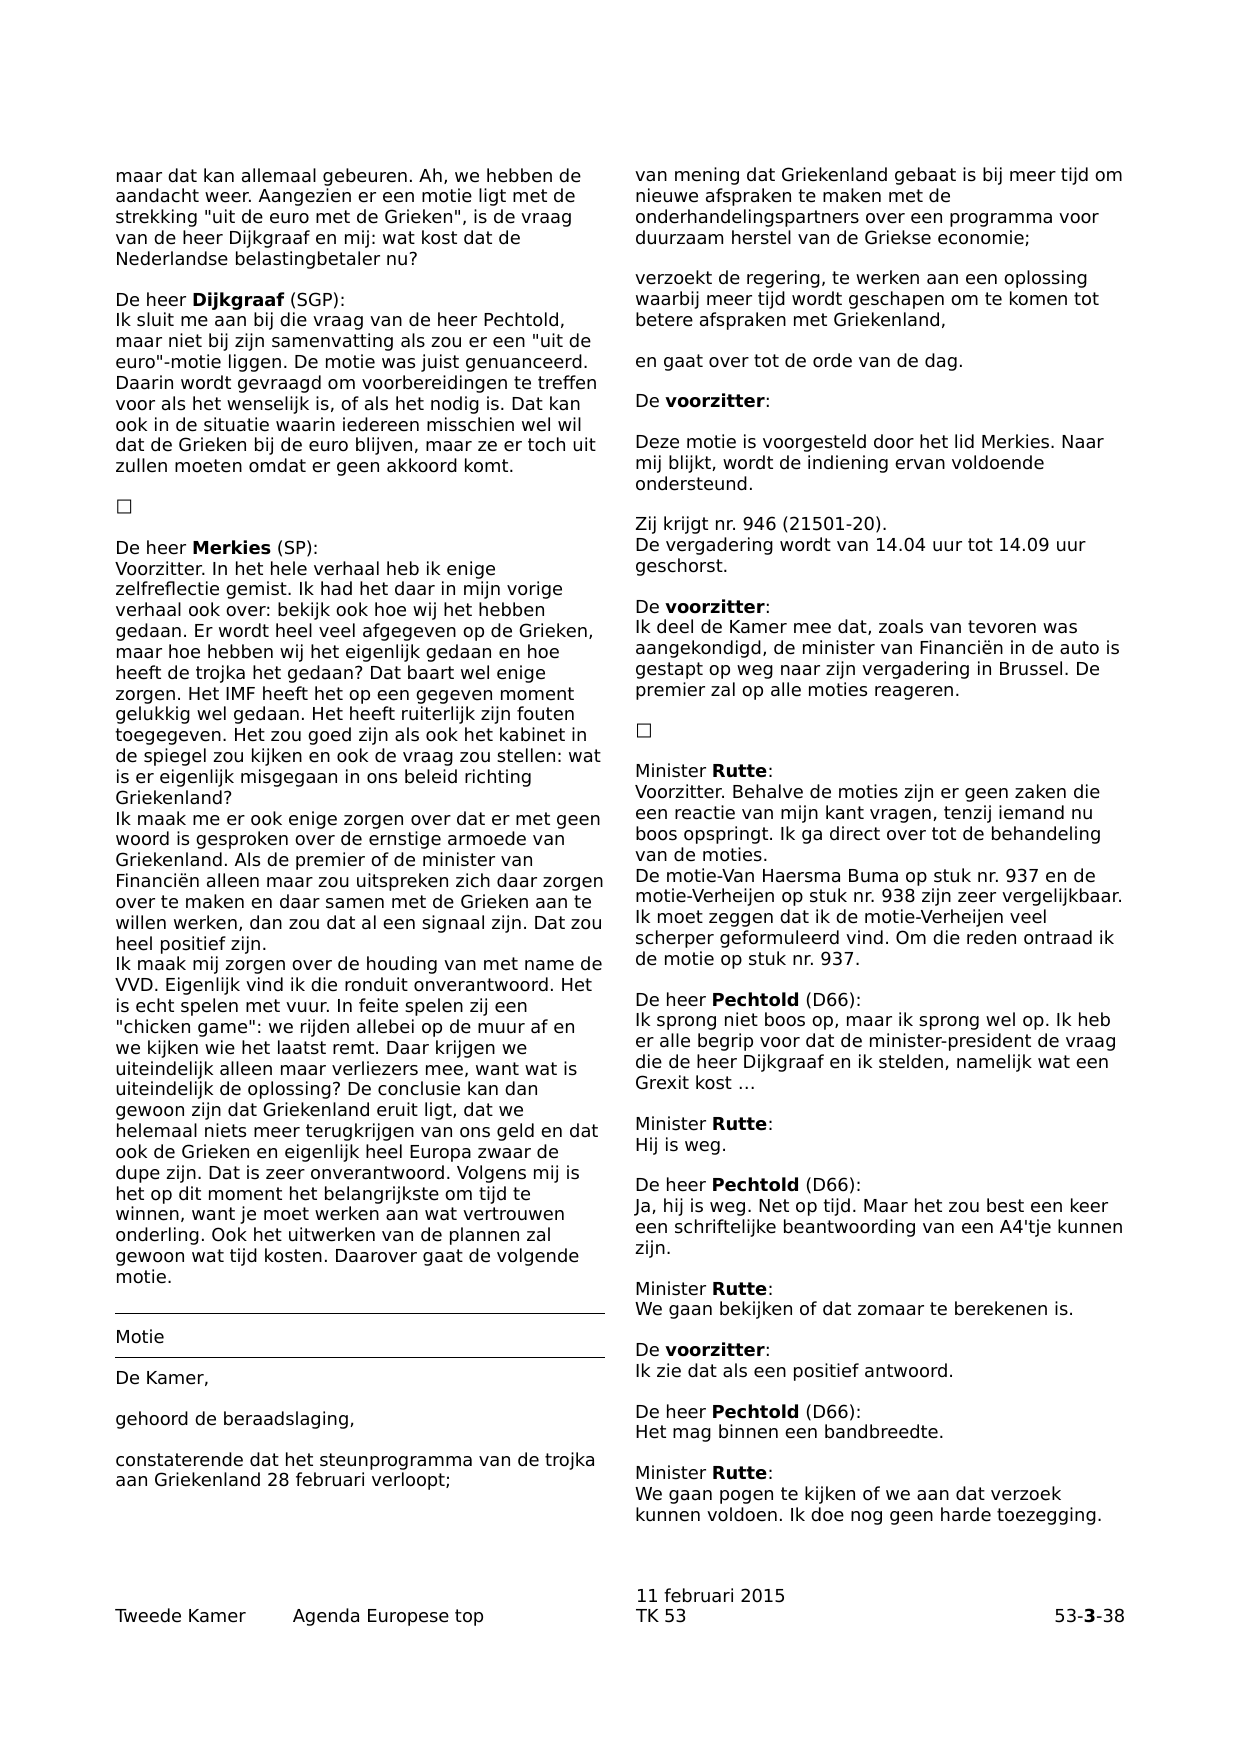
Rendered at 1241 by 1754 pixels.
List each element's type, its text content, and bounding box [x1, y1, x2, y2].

text De heer Pechtold (D66): [635, 1401, 1125, 1422]
text ⬜ [115, 497, 605, 518]
text Ja, hij is weg. Net op tijd. Maar het zou best een keer een schriftelijke beantwoording van een A4'tje kunnen zijn. [635, 1196, 1125, 1258]
text Minister Rutte: [635, 761, 1125, 782]
text Voorzitter. Behalve de moties zijn er geen zaken die een reactie van mijn kant vragen, tenzij iemand nu boos opspringt. Ik ga direct over tot de behandeling van de moties. [635, 782, 1125, 865]
text Ik sluit me aan bij die vraag van de heer Pechtold, maar niet bij zijn samenvatting als zou er een "uit de euro"-motie liggen. De motie was juist genuanceerd. Daarin wordt gevraagd om voorbereidingen te treffen voor als het wenselijk is, of als het nodig is. Dat kan ook in de situatie waarin iedereen misschien wel wil dat de Grieken bij de euro blijven, maar ze er toch uit zullen moeten omdat er geen akkoord komt. [115, 310, 605, 477]
text Hij is weg. [635, 1134, 1125, 1155]
text Voorzitter. In het hele verhaal heb ik enige zelfreflectie gemist. Ik had het daar in mijn vorige verhaal ook over: bekijk ook hoe wij het hebben gedaan. Er wordt heel veel afgegeven op de Grieken, maar hoe hebben wij het eigenlijk gedaan en hoe heeft de trojka het gedaan? Dat baart wel enige zorgen. Het IMF heeft het op een gegeven moment gelukkig wel gedaan. Het heeft ruiterlijk zijn fouten toegegeven. Het zou goed zijn als ook het kabinet in de spiegel zou kijken en ook de vraag zou stellen: wat is er eigenlijk misgegaan in ons beleid richting Griekenland? [115, 558, 605, 808]
text De motie-Van Haersma Buma op stuk nr. 937 en de motie-Verheijen op stuk nr. 938 zijn zeer vergelijkbaar. Ik moet zeggen dat ik de motie-Verheijen veel scherper geformuleerd vind. Om die reden ontraad ik de motie op stuk nr. 937. [635, 865, 1125, 969]
text maar dat kan allemaal gebeuren. Ah, we hebben de aandacht weer. Aangezien er een motie ligt met de strekking "uit de euro met de Grieken", is de vraag van de heer Dijkgraaf en mij: wat kost dat de Nederlandse belastingbetaler nu? [115, 165, 605, 269]
text De vergadering wordt van 14.04 uur tot 14.09 uur geschorst. [635, 535, 1125, 576]
text Ik zie dat als een positief antwoord. [635, 1361, 1125, 1381]
text De voorzitter: [635, 1340, 1125, 1361]
text Zij krijgt nr. 946 (21501-20). [635, 514, 1125, 535]
text Ik maak mij zorgen over de houding van met name de VVD. Eigenlijk vind ik die ronduit onverantwoord. Het is echt spelen met vuur. In feite spelen zij een "chicken game": we rijden allebei op de muur af en we kijken wie het laatst remt. Daar krijgen we uiteindelijk alleen maar verliezers mee, want wat is uiteindelijk de oplossing? De conclusie kan dan gewoon zijn dat Griekenland eruit ligt, dat we helemaal niets meer terugkrijgen van ons geld en dat ook de Grieken en eigenlijk heel Europa zwaar de dupe zijn. Dat is zeer onverantwoord. Volgens mij is het op dit moment het belangrijkste om tijd te winnen, want je moet werken aan wat vertrouwen onderling. Ook het uitwerken van de plannen zal gewoon wat tijd kosten. Daarover gaat de volgende motie. [115, 954, 605, 1287]
text van mening dat Griekenland gebaat is bij meer tijd om nieuwe afspraken te maken met de onderhandelingspartners over een programma voor duurzaam herstel van de Griekse economie; [635, 165, 1125, 248]
text De voorzitter: [635, 391, 1125, 412]
text Ik maak me er ook enige zorgen over dat er met geen woord is gesproken over de ernstige armoede van Griekenland. Als de premier of de minister van Financiën alleen maar zou uitspreken zich daar zorgen over te maken en daar samen met de Grieken aan te willen werken, dan zou dat al een signaal zijn. Dat zou heel positief zijn. [115, 808, 605, 954]
text Minister Rutte: [635, 1463, 1125, 1484]
text Deze motie is voorgesteld door het lid Merkies. Naar mij blijkt, wordt de indiening ervan voldoende ondersteund. [635, 432, 1125, 494]
text ⬜ [635, 721, 1125, 741]
text gehoord de beraadslaging, [115, 1409, 605, 1429]
text De heer Pechtold (D66): [635, 1175, 1125, 1196]
text De heer Pechtold (D66): [635, 989, 1125, 1010]
text constaterende dat het steunprogramma van de trojka aan Griekenland 28 februari verloopt; [115, 1449, 605, 1491]
text Minister Rutte: [635, 1278, 1125, 1299]
text De voorzitter: [635, 596, 1125, 617]
text Ik deel de Kamer mee dat, zoals van tevoren was aangekondigd, de minister van Financiën in de auto is gestapt op weg naar zijn vergadering in Brussel. De premier zal op alle moties reageren. [635, 617, 1125, 701]
text Ik sprong niet boos op, maar ik sprong wel op. Ik heb er alle begrip voor dat de minister-president de vraag die de heer Dijkgraaf en ik stelden, namelijk wat een Grexit kost … [635, 1010, 1125, 1093]
text We gaan bekijken of dat zomaar te berekenen is. [635, 1299, 1125, 1320]
text De Kamer, [115, 1368, 605, 1389]
text Motie [115, 1327, 605, 1348]
text Het mag binnen een bandbreedte. [635, 1422, 1125, 1443]
text en gaat over tot de orde van de dag. [635, 350, 1125, 371]
text Minister Rutte: [635, 1113, 1125, 1134]
text We gaan pogen te kijken of we aan dat verzoek kunnen voldoen. Ik doe nog geen harde toezegging. [635, 1484, 1125, 1525]
text De heer Dijkgraaf (SGP): [115, 289, 605, 310]
text De heer Merkies (SP): [115, 538, 605, 558]
text verzoekt de regering, te werken aan een oplossing waarbij meer tijd wordt geschapen om te komen tot betere afspraken met Griekenland, [635, 268, 1125, 330]
